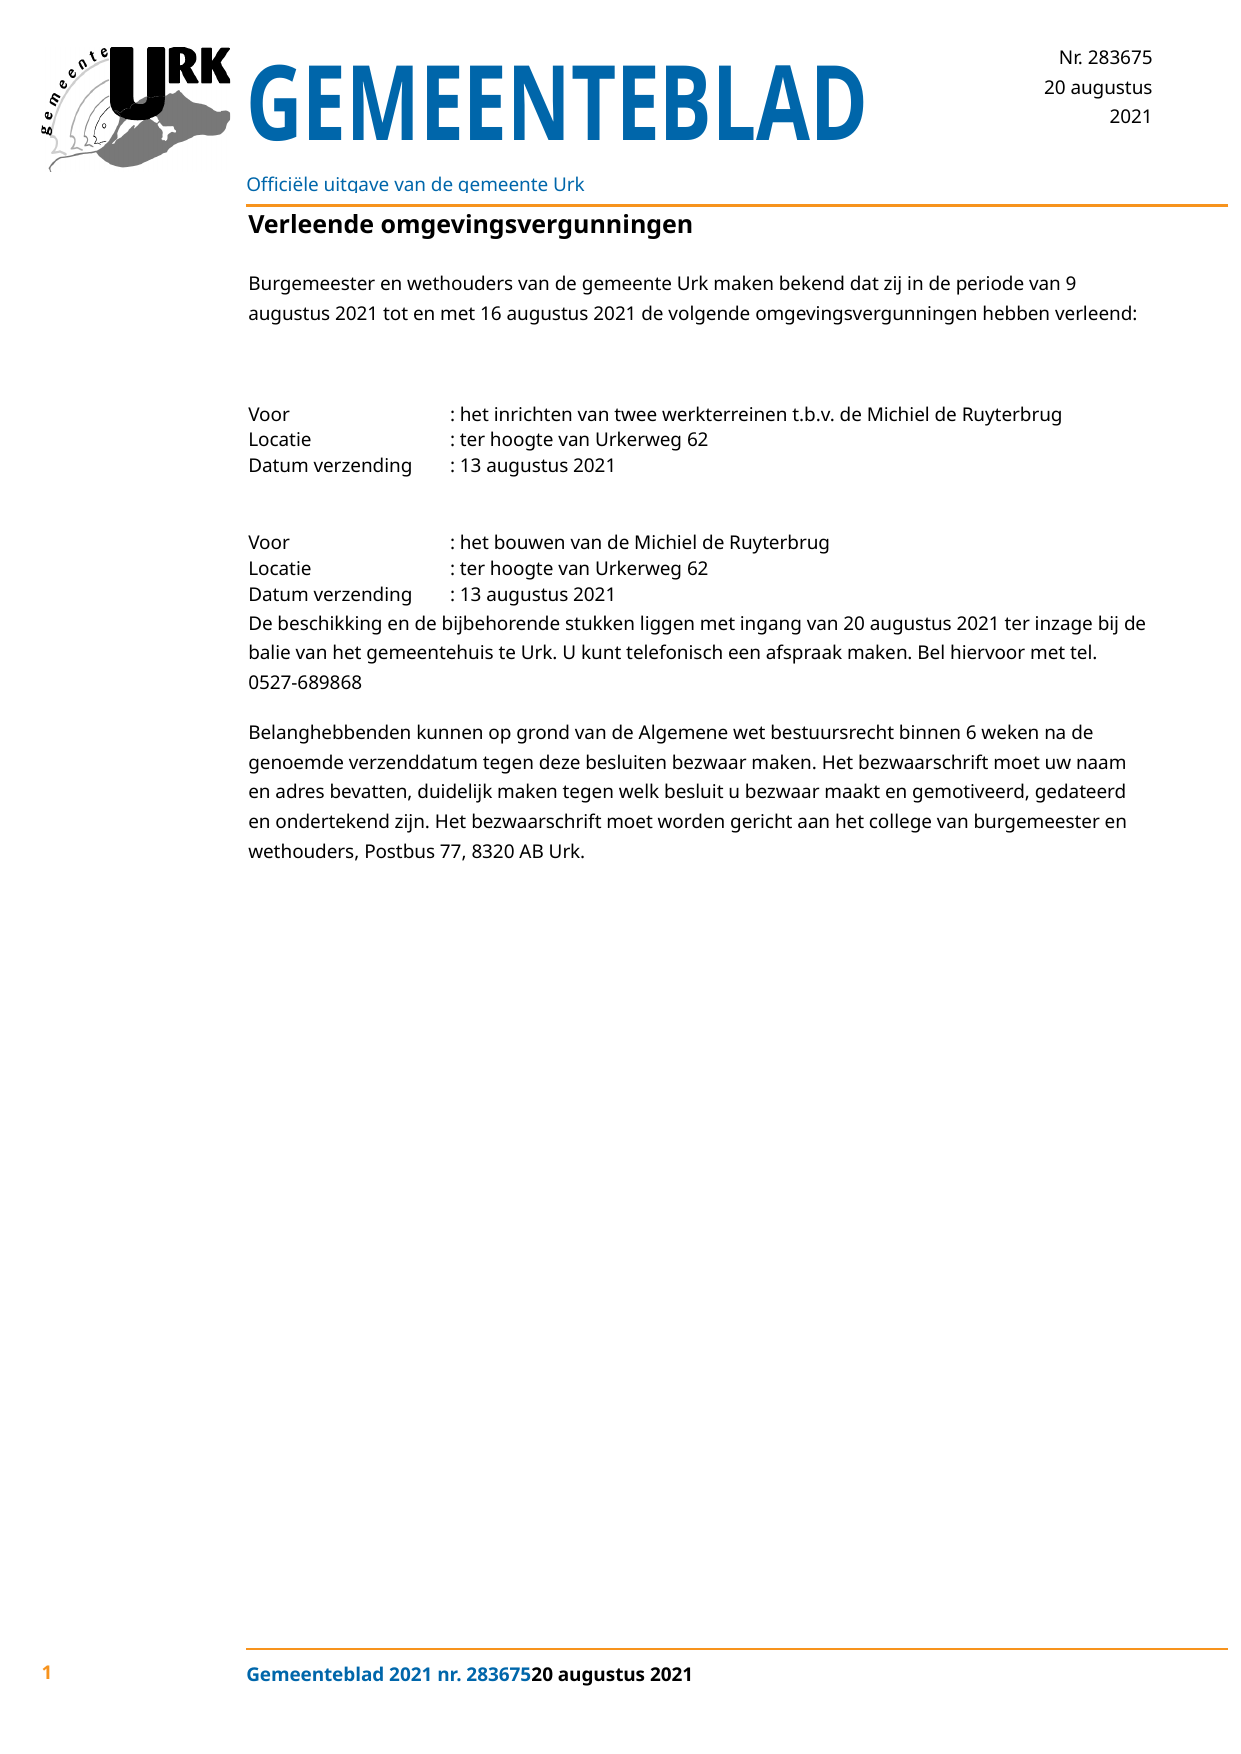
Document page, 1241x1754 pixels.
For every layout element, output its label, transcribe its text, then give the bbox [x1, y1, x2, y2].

text Burgemeester en wethouders van de gemeente Urk maken bekend dat zij in de periode van 9 augustus 2021 tot en met 16 augustus 2021 de volgende omgevingsvergunningen hebben verleend: [248, 270, 1152, 326]
table_cell : 13 augustus 2021 [450, 581, 1152, 607]
table_cell Locatie [248, 427, 450, 452]
table_cell [450, 478, 1152, 504]
table_cell Locatie [248, 555, 450, 581]
table_cell Datum verzending [248, 452, 450, 478]
table_cell : ter hoogte van Urkerweg 62 [450, 555, 1152, 581]
table_cell : het bouwen van de Michiel de Ruyterbrug [450, 530, 1152, 555]
text Verleende omgevingsvergunningen [248, 207, 1152, 241]
table_cell : ter hoogte van Urkerweg 62 [450, 427, 1152, 452]
table_cell Voor [248, 530, 450, 555]
table_header : het inrichten van twee werkterreinen t.b.v. de Michiel de Ruyterbrug [450, 401, 1152, 427]
picture [41, 47, 231, 172]
table_cell : 13 augustus 2021 [450, 452, 1152, 478]
text De beschikking en de bijbehorende stukken liggen met ingang van 20 augustus 2021 ter inzage bij de balie van het gemeentehuis te Urk. U kunt telefonisch een afspraak maken. Bel hiervoor met tel. 0527-689868 [248, 610, 1152, 695]
table_cell [248, 504, 450, 529]
table_header Voor [248, 401, 450, 427]
table_cell [248, 478, 450, 504]
table_cell [450, 504, 1152, 529]
table_cell Datum verzending [248, 581, 450, 607]
text Belanghebbenden kunnen op grond van de Algemene wet bestuursrecht binnen 6 weken na de genoemde verzenddatum tegen deze besluiten bezwaar maken. Het bezwaarschrift moet uw naam en adres bevatten, duidelijk maken tegen welk besluit u bezwaar maakt en gemotiveerd, gedateerd en ondertekend zijn. Het bezwaarschrift moet worden gericht aan het college van burgemeester en wethouders, Postbus 77, 8320 AB Urk. [248, 719, 1152, 863]
